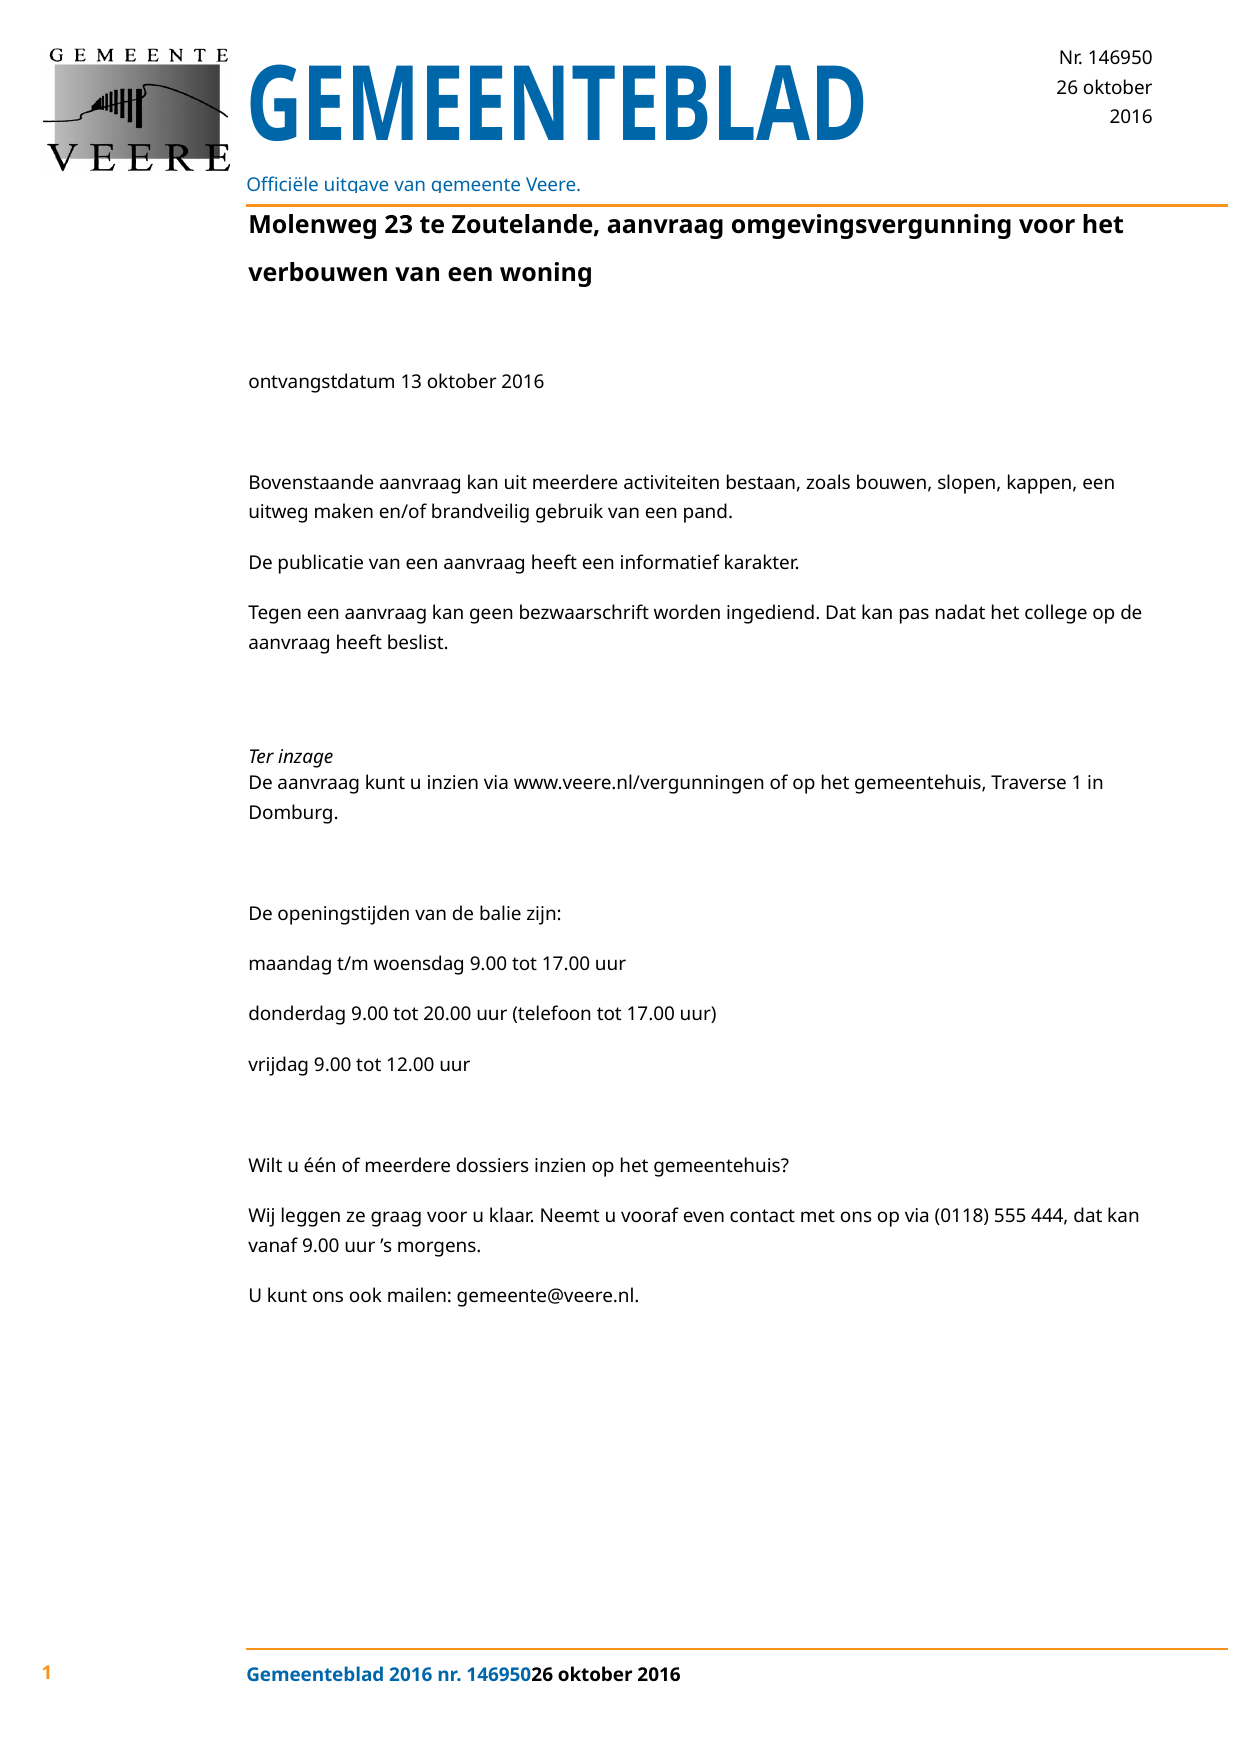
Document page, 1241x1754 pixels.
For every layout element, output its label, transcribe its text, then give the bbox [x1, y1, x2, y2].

text maandag t/m woensdag 9.00 tot 17.00 uur [248, 950, 1152, 976]
text U kunt ons ook mailen: gemeente@veere.nl. [248, 1282, 1152, 1308]
text Wilt u één of meerdere dossiers inzien op het gemeentehuis? [248, 1152, 1152, 1177]
text donderdag 9.00 tot 20.00 uur (telefoon tot 17.00 uur) [248, 1001, 1152, 1026]
text Ter inzage [248, 743, 1152, 769]
text ontvangstdatum 13 oktober 2016 [248, 368, 1152, 394]
text Bovenstaande aanvraag kan uit meerdere activiteiten bestaan, zoals bouwen, slopen, kappen, een uitweg maken en/of brandveilig gebruik van een pand. [248, 469, 1152, 524]
picture [41, 47, 231, 172]
text De aanvraag kunt u inzien via www.veere.nl/vergunningen of op het gemeentehuis, Traverse 1 in Domburg. [248, 769, 1152, 824]
text Molenweg 23 te Zoutelande, aanvraag omgevingsvergunning voor het verbouwen van een woning [248, 207, 1152, 288]
text De publicatie van een aanvraag heeft een informatief karakter. [248, 549, 1152, 575]
text vrijdag 9.00 tot 12.00 uur [248, 1051, 1152, 1077]
text De openingstijden van de balie zijn: [248, 900, 1152, 925]
text Wij leggen ze graag voor u klaar. Neemt u vooraf even contact met ons op via (0118) 555 444, dat kan vanaf 9.00 uur ’s morgens. [248, 1202, 1152, 1257]
text Tegen een aanvraag kan geen bezwaarschrift worden ingediend. Dat kan pas nadat het college op de aanvraag heeft beslist. [248, 599, 1152, 655]
